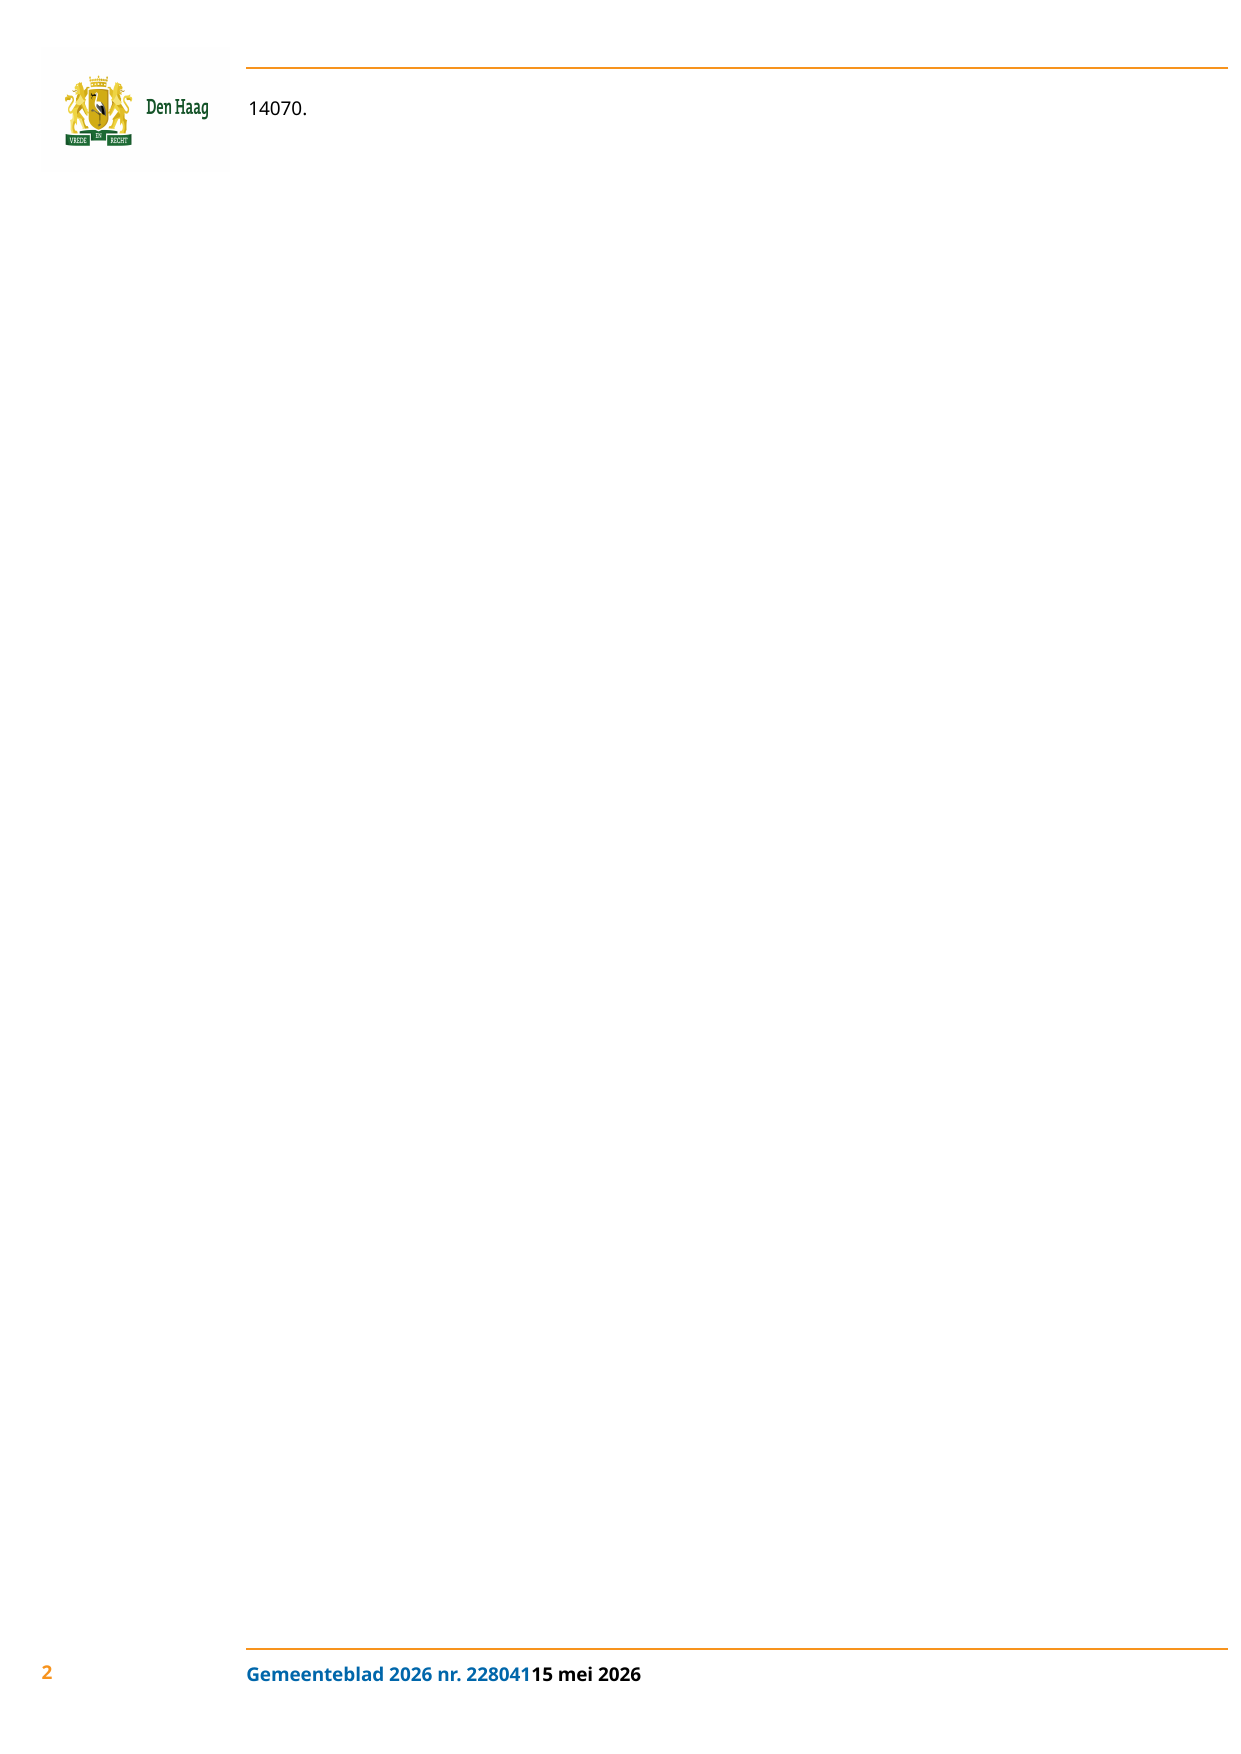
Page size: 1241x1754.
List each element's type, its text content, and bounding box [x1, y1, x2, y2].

text 14070. [248, 95, 1152, 121]
picture [41, 47, 231, 172]
